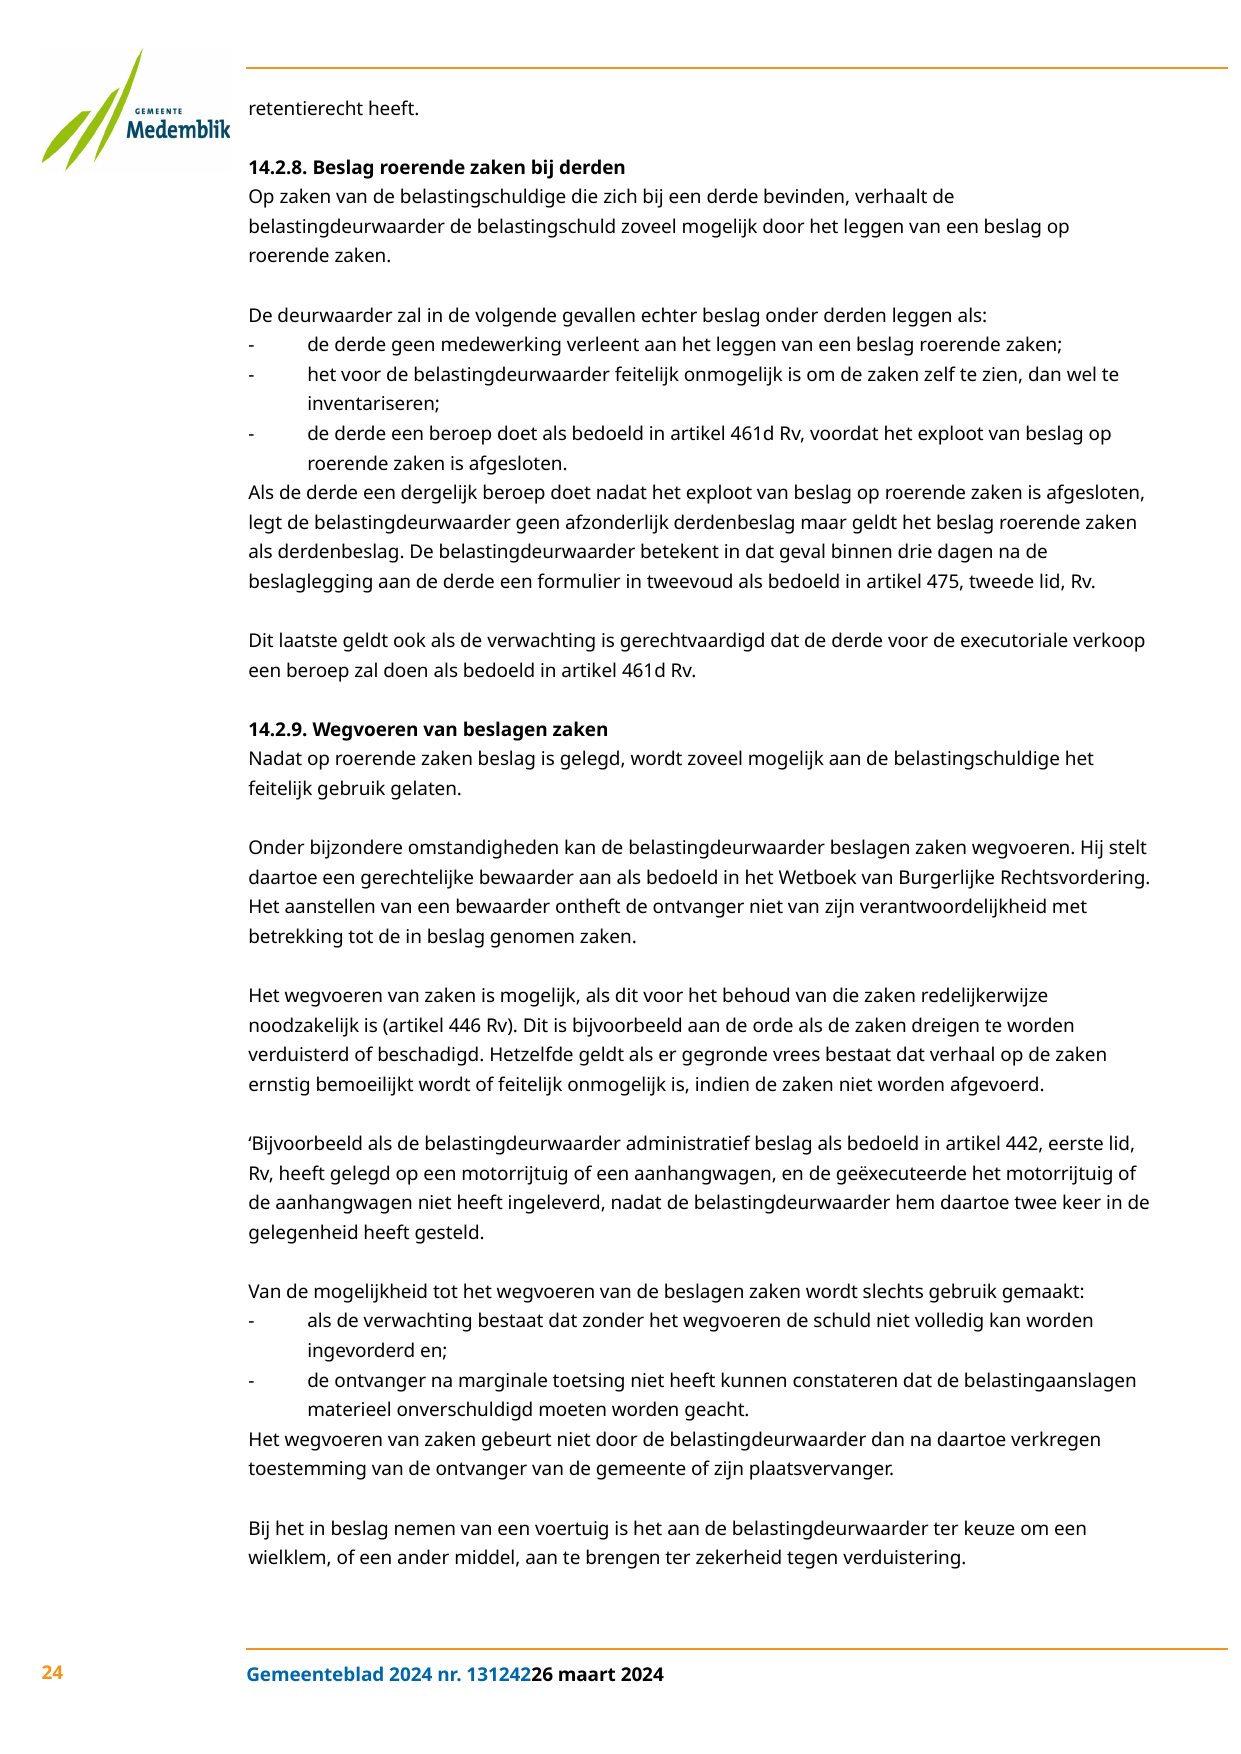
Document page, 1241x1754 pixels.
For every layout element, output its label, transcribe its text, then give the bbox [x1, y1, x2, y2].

text Het wegvoeren van zaken gebeurt niet door de belastingdeurwaarder dan na daartoe verkregen toestemming van de ontvanger van de gemeente of zijn plaatsvervanger. [248, 1426, 1152, 1481]
text 14.2.9. Wegvoeren van beslagen zaken [248, 716, 1152, 742]
picture [41, 47, 231, 172]
list de derde geen medewerking verleent aan het leggen van een beslag roerende zaken; [248, 331, 1152, 357]
text Op zaken van de belastingschuldige die zich bij een derde bevinden, verhaalt de belastingdeurwaarder de belastingschuld zoveel mogelijk door het leggen van een beslag op roerende zaken. [248, 183, 1152, 268]
text Nadat op roerende zaken beslag is gelegd, wordt zoveel mogelijk aan de belastingschuldige het feitelijk gebruik gelaten. [248, 746, 1152, 801]
list het voor de belastingdeurwaarder feitelijk onmogelijk is om de zaken zelf te zien, dan wel te inventariseren; [248, 361, 1152, 416]
text Dit laatste geldt ook als de verwachting is gerechtvaardigd dat de derde voor de executoriale verkoop een beroep zal doen als bedoeld in artikel 461d Rv. [248, 627, 1152, 683]
text retentierecht heeft. [248, 95, 1152, 121]
text Van de mogelijkheid tot het wegvoeren van de beslagen zaken wordt slechts gebruik gemaakt: [248, 1278, 1152, 1304]
text 14.2.8. Beslag roerende zaken bij derden [248, 154, 1152, 180]
text Bij het in beslag nemen van een voertuig is het aan de belastingdeurwaarder ter keuze om een wielklem, of een ander middel, aan te brengen ter zekerheid tegen verduistering. [248, 1515, 1152, 1570]
text Als de derde een dergelijk beroep doet nadat het exploot van beslag op roerende zaken is afgesloten, legt de belastingdeurwaarder geen afzonderlijk derdenbeslag maar geldt het beslag roerende zaken als derdenbeslag. De belastingdeurwaarder betekent in dat geval binnen drie dagen na de beslaglegging aan de derde een formulier in tweevoud als bedoeld in artikel 475, tweede lid, Rv. [248, 479, 1152, 594]
list de ontvanger na marginale toetsing niet heeft kunnen constateren dat de belastingaanslagen materieel onverschuldigd moeten worden geacht. [248, 1367, 1152, 1422]
list als de verwachting bestaat dat zonder het wegvoeren de schuld niet volledig kan worden ingevorderd en; [248, 1308, 1152, 1363]
list de derde een beroep doet als bedoeld in artikel 461d Rv, voordat het exploot van beslag op roerende zaken is afgesloten. [248, 420, 1152, 476]
text De deurwaarder zal in de volgende gevallen echter beslag onder derden leggen als: [248, 302, 1152, 328]
text Onder bijzondere omstandigheden kan de belastingdeurwaarder beslagen zaken wegvoeren. Hij stelt daartoe een gerechtelijke bewaarder aan als bedoeld in het Wetboek van Burgerlijke Rechtsvordering. Het aanstellen van een bewaarder ontheft de ontvanger niet van zijn verantwoordelijkheid met betrekking tot de in beslag genomen zaken. [248, 834, 1152, 949]
text ‘Bijvoorbeeld als de belastingdeurwaarder administratief beslag als bedoeld in artikel 442, eerste lid, Rv, heeft gelegd op een motorrijtuig of een aanhangwagen, en de geëxecuteerde het motorrijtuig of de aanhangwagen niet heeft ingeleverd, nadat de belastingdeurwaarder hem daartoe twee keer in de gelegenheid heeft gesteld. [248, 1130, 1152, 1245]
text Het wegvoeren van zaken is mogelijk, als dit voor het behoud van die zaken redelijkerwijze noodzakelijk is (artikel 446 Rv). Dit is bijvoorbeeld aan de orde als de zaken dreigen te worden verduisterd of beschadigd. Hetzelfde geldt als er gegronde vrees bestaat dat verhaal op de zaken ernstig bemoeilijkt wordt of feitelijk onmogelijk is, indien de zaken niet worden afgevoerd. [248, 982, 1152, 1097]
